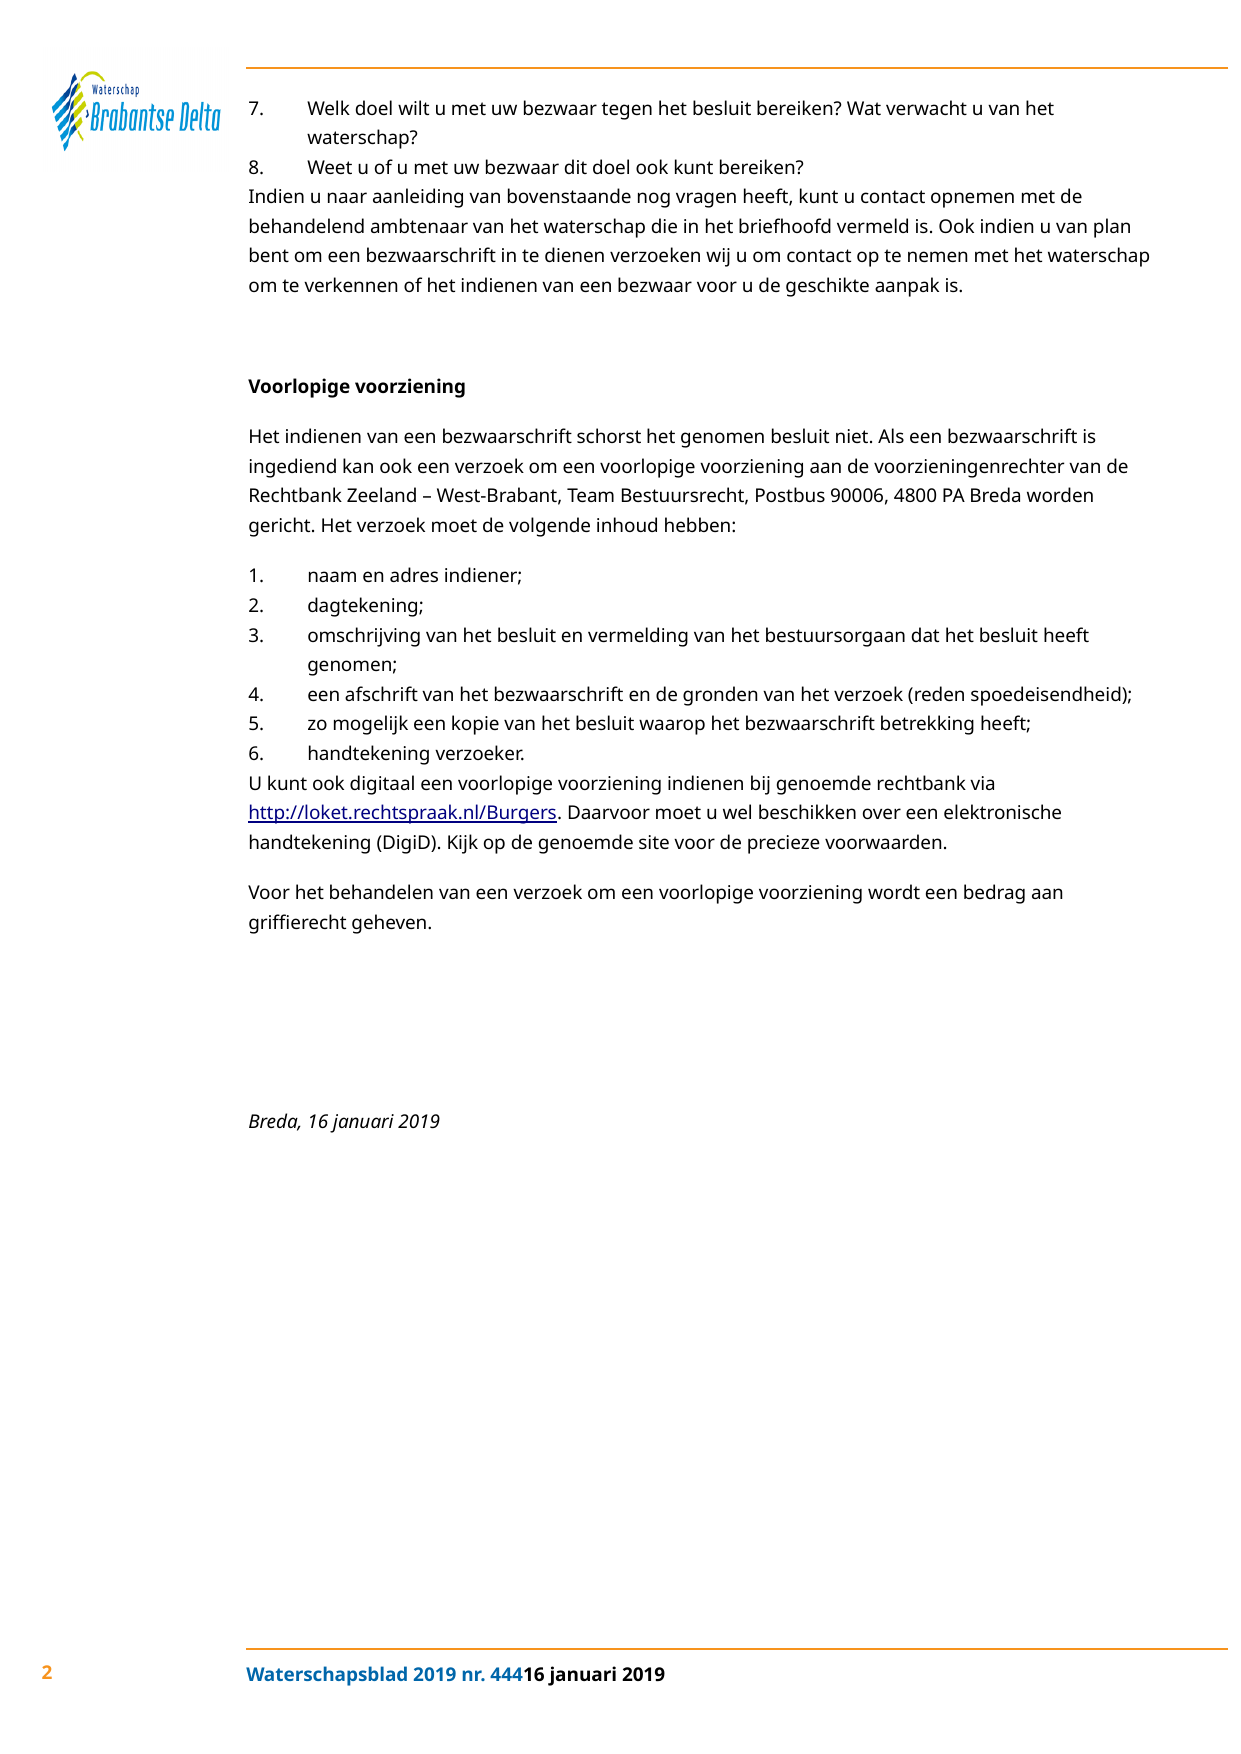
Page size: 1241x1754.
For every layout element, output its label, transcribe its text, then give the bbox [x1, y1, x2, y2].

list naam en adres indiener; [248, 563, 1152, 588]
list handtekening verzoeker. [248, 740, 1152, 766]
text Voor het behandelen van een verzoek om een voorlopige voorziening wordt een bedrag aan griffierecht geheven. [248, 879, 1152, 935]
text U kunt ook digitaal een voorlopige voorziening indienen bij genoemde rechtbank via http://loket.rechtspraak.nl/Burgers. Daarvoor moet u wel beschikken over een elektronische handtekening (DigiD). Kijk op de genoemde site voor de precieze voorwaarden. [248, 770, 1152, 855]
text Het indienen van een bezwaarschrift schorst het genomen besluit niet. Als een bezwaarschrift is ingediend kan ook een verzoek om een voorlopige voorziening aan de voorzieningenrechter van de Rechtbank Zeeland – West-Brabant, Team Bestuursrecht, Postbus 90006, 4800 PA Breda worden gericht. Het verzoek moet de volgende inhoud hebben: [248, 423, 1152, 538]
picture [41, 47, 231, 172]
list Welk doel wilt u met uw bezwaar tegen het besluit bereiken? Wat verwacht u van het waterschap? [248, 95, 1152, 150]
list dagtekening; [248, 592, 1152, 618]
text Voorlopige voorziening [248, 373, 1152, 399]
list een afschrift van het bezwaarschrift en de gronden van het verzoek (reden spoedeisendheid); [248, 681, 1152, 707]
text Indien u naar aanleiding van bovenstaande nog vragen heeft, kunt u contact opnemen met de behandelend ambtenaar van het waterschap die in het briefhoofd vermeld is. Ook indien u van plan bent om een bezwaarschrift in te dienen verzoeken wij u om contact op te nemen met het waterschap om te verkennen of het indienen van een bezwaar voor u de geschikte aanpak is. [248, 183, 1152, 298]
text Breda, 16 januari 2019 [248, 1108, 1152, 1134]
list zo mogelijk een kopie van het besluit waarop het bezwaarschrift betrekking heeft; [248, 711, 1152, 736]
list omschrijving van het besluit en vermelding van het bestuursorgaan dat het besluit heeft genomen; [248, 622, 1152, 677]
list Weet u of u met uw bezwaar dit doel ook kunt bereiken? [248, 154, 1152, 180]
